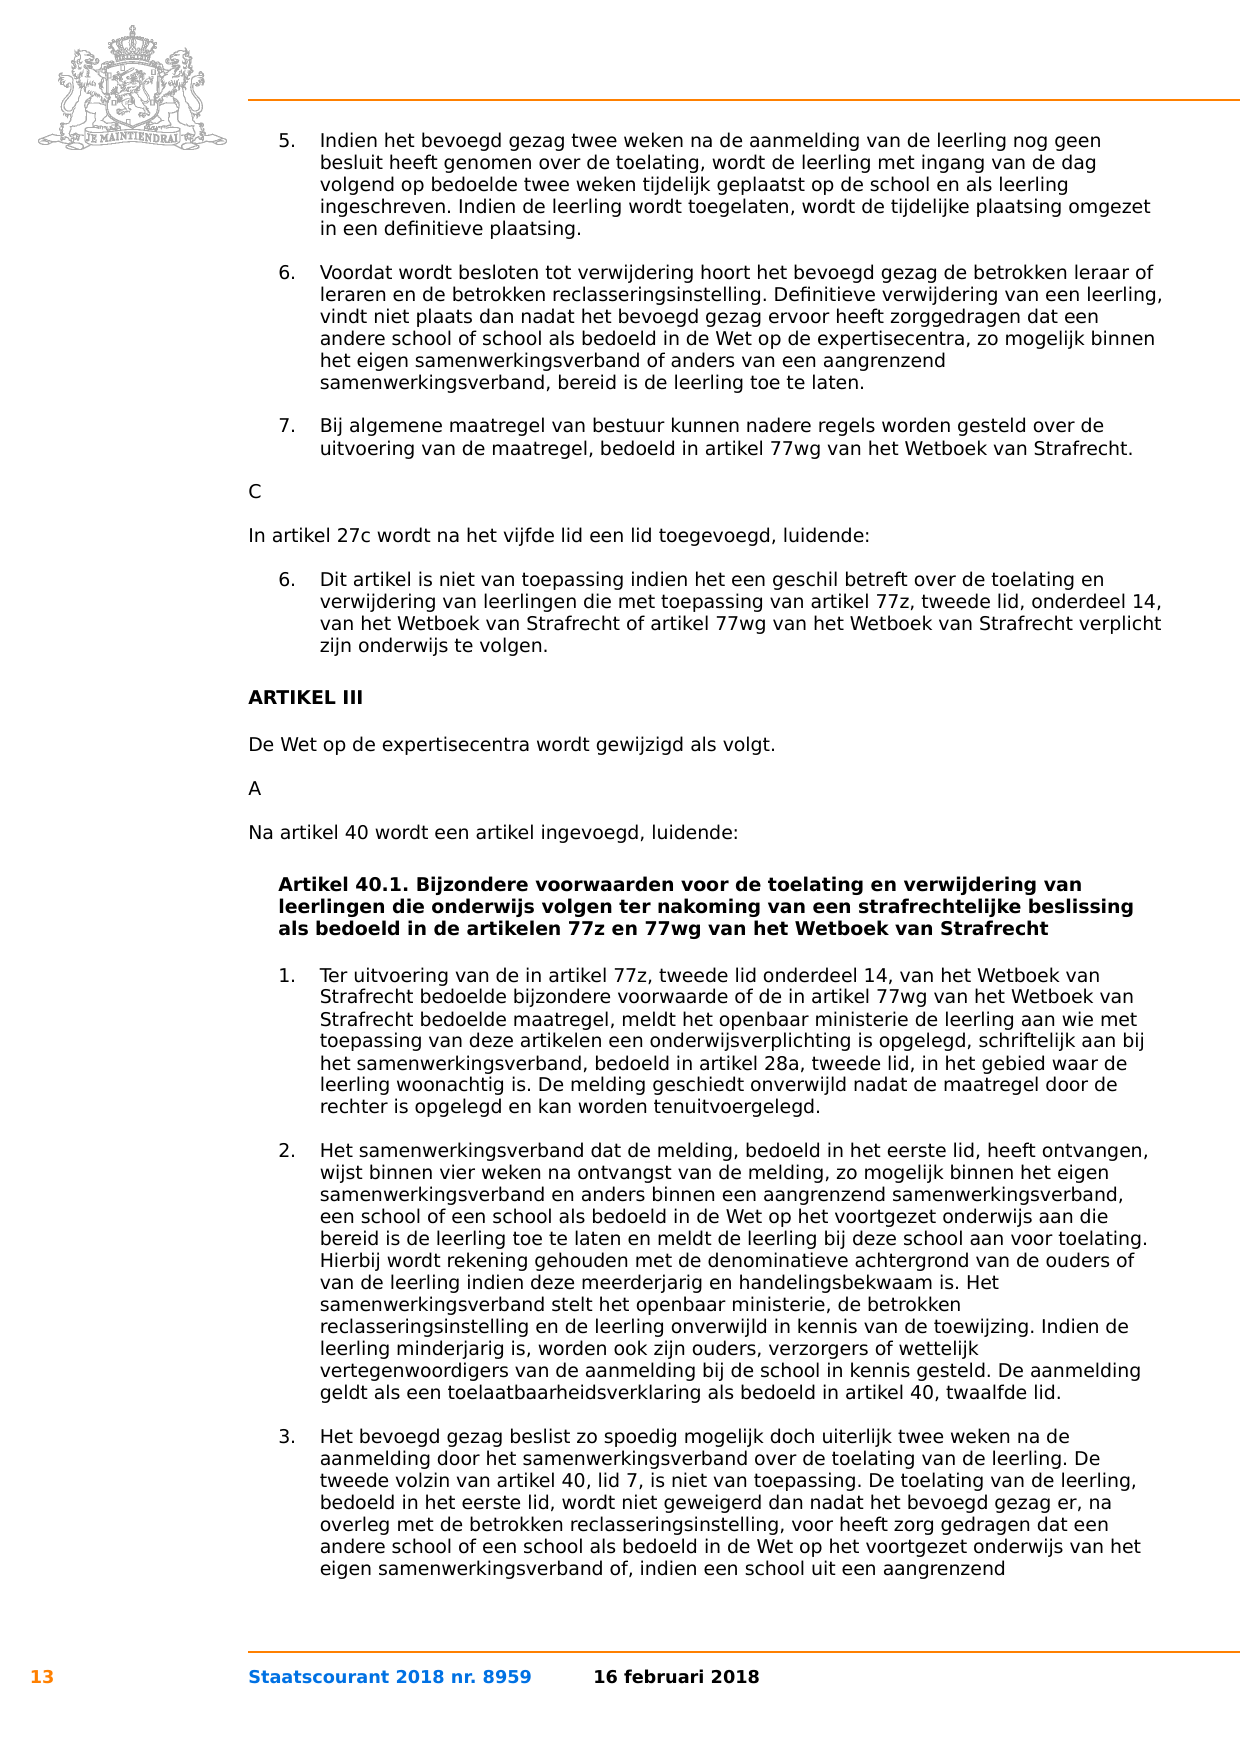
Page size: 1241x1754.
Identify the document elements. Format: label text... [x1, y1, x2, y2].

text 1. Ter uitvoering van de in artikel 77z, tweede lid onderdeel 14, van het Wetboek van Strafrecht bedoelde bijzondere voorwaarde of de in artikel 77wg van het Wetboek van Strafrecht bedoelde maatregel, meldt het openbaar ministerie de leerling aan wie met toepassing van deze artikelen een onderwijsverplichting is opgelegd, schriftelijk aan bij het samenwerkingsverband, bedoeld in artikel 28a, tweede lid, in het gebied waar de leerling woonachtig is. De melding geschiedt onverwijld nadat de maatregel door de rechter is opgelegd en kan worden tenuitvoergelegd. [278, 964, 1163, 1118]
text 5. Indien het bevoegd gezag twee weken na de aanmelding van de leerling nog geen besluit heeft genomen over de toelating, wordt de leerling met ingang van de dag volgend op bedoelde twee weken tijdelijk geplaatst op de school en als leerling ingeschreven. Indien de leerling wordt toegelaten, wordt de tijdelijke plaatsing omgezet in een definitieve plaatsing. [278, 130, 1163, 240]
text Na artikel 40 wordt een artikel ingevoegd, luidende: [248, 822, 1163, 843]
text 6. Dit artikel is niet van toepassing indien het een geschil betreft over de toelating en verwijdering van leerlingen die met toepassing van artikel 77z, tweede lid, onderdeel 14, van het Wetboek van Strafrecht of artikel 77wg van het Wetboek van Strafrecht verplicht zijn onderwijs te volgen. [278, 569, 1163, 657]
subtitle Artikel 40.1. Bijzondere voorwaarden voor de toelating en verwijdering van leerlingen die onderwijs volgen ter nakoming van een strafrechtelijke beslissing als bedoeld in de artikelen 77z en 77wg van het Wetboek van Strafrecht [278, 873, 1163, 939]
text 7. Bij algemene maatregel van bestuur kunnen nadere regels worden gesteld over de uitvoering van de maatregel, bedoeld in artikel 77wg van het Wetboek van Strafrecht. [278, 415, 1163, 459]
picture [38, 25, 227, 150]
subtitle ARTIKEL III [248, 687, 1163, 709]
text 3. Het bevoegd gezag beslist zo spoedig mogelijk doch uiterlijk twee weken na de aanmelding door het samenwerkingsverband over de toelating van de leerling. De tweede volzin van artikel 40, lid 7, is niet van toepassing. De toelating van de leerling, bedoeld in het eerste lid, wordt niet geweigerd dan nadat het bevoegd gezag er, na overleg met de betrokken reclasseringsinstelling, voor heeft zorg gedragen dat een andere school of een school als bedoeld in de Wet op het voortgezet onderwijs van het eigen samenwerkingsverband of, indien een school uit een aangrenzend [278, 1426, 1163, 1580]
text A [248, 778, 1163, 800]
text In artikel 27c wordt na het vijfde lid een lid toegevoegd, luidende: [248, 525, 1163, 547]
text 2. Het samenwerkingsverband dat de melding, bedoeld in het eerste lid, heeft ontvangen, wijst binnen vier weken na ontvangst van de melding, zo mogelijk binnen het eigen samenwerkingsverband en anders binnen een aangrenzend samenwerkingsverband, een school of een school als bedoeld in de Wet op het voortgezet onderwijs aan die bereid is de leerling toe te laten en meldt de leerling bij deze school aan voor toelating. Hierbij wordt rekening gehouden met de denominatieve achtergrond van de ouders of van de leerling indien deze meerderjarig en handelingsbekwaam is. Het samenwerkingsverband stelt het openbaar ministerie, de betrokken reclasseringsinstelling en de leerling onverwijld in kennis van de toewijzing. Indien de leerling minderjarig is, worden ook zijn ouders, verzorgers of wettelijk vertegenwoordigers van de aanmelding bij de school in kennis gesteld. De aanmelding geldt als een toelaatbaarheidsverklaring als bedoeld in artikel 40, twaalfde lid. [278, 1140, 1163, 1404]
text 6. Voordat wordt besloten tot verwijdering hoort het bevoegd gezag de betrokken leraar of leraren en de betrokken reclasseringsinstelling. Definitieve verwijdering van een leerling, vindt niet plaats dan nadat het bevoegd gezag ervoor heeft zorggedragen dat een andere school of school als bedoeld in de Wet op de expertisecentra, zo mogelijk binnen het eigen samenwerkingsverband of anders van een aangrenzend samenwerkingsverband, bereid is de leerling toe te laten. [278, 262, 1163, 393]
text C [248, 481, 1163, 503]
text De Wet op de expertisecentra wordt gewijzigd als volgt. [248, 734, 1163, 756]
